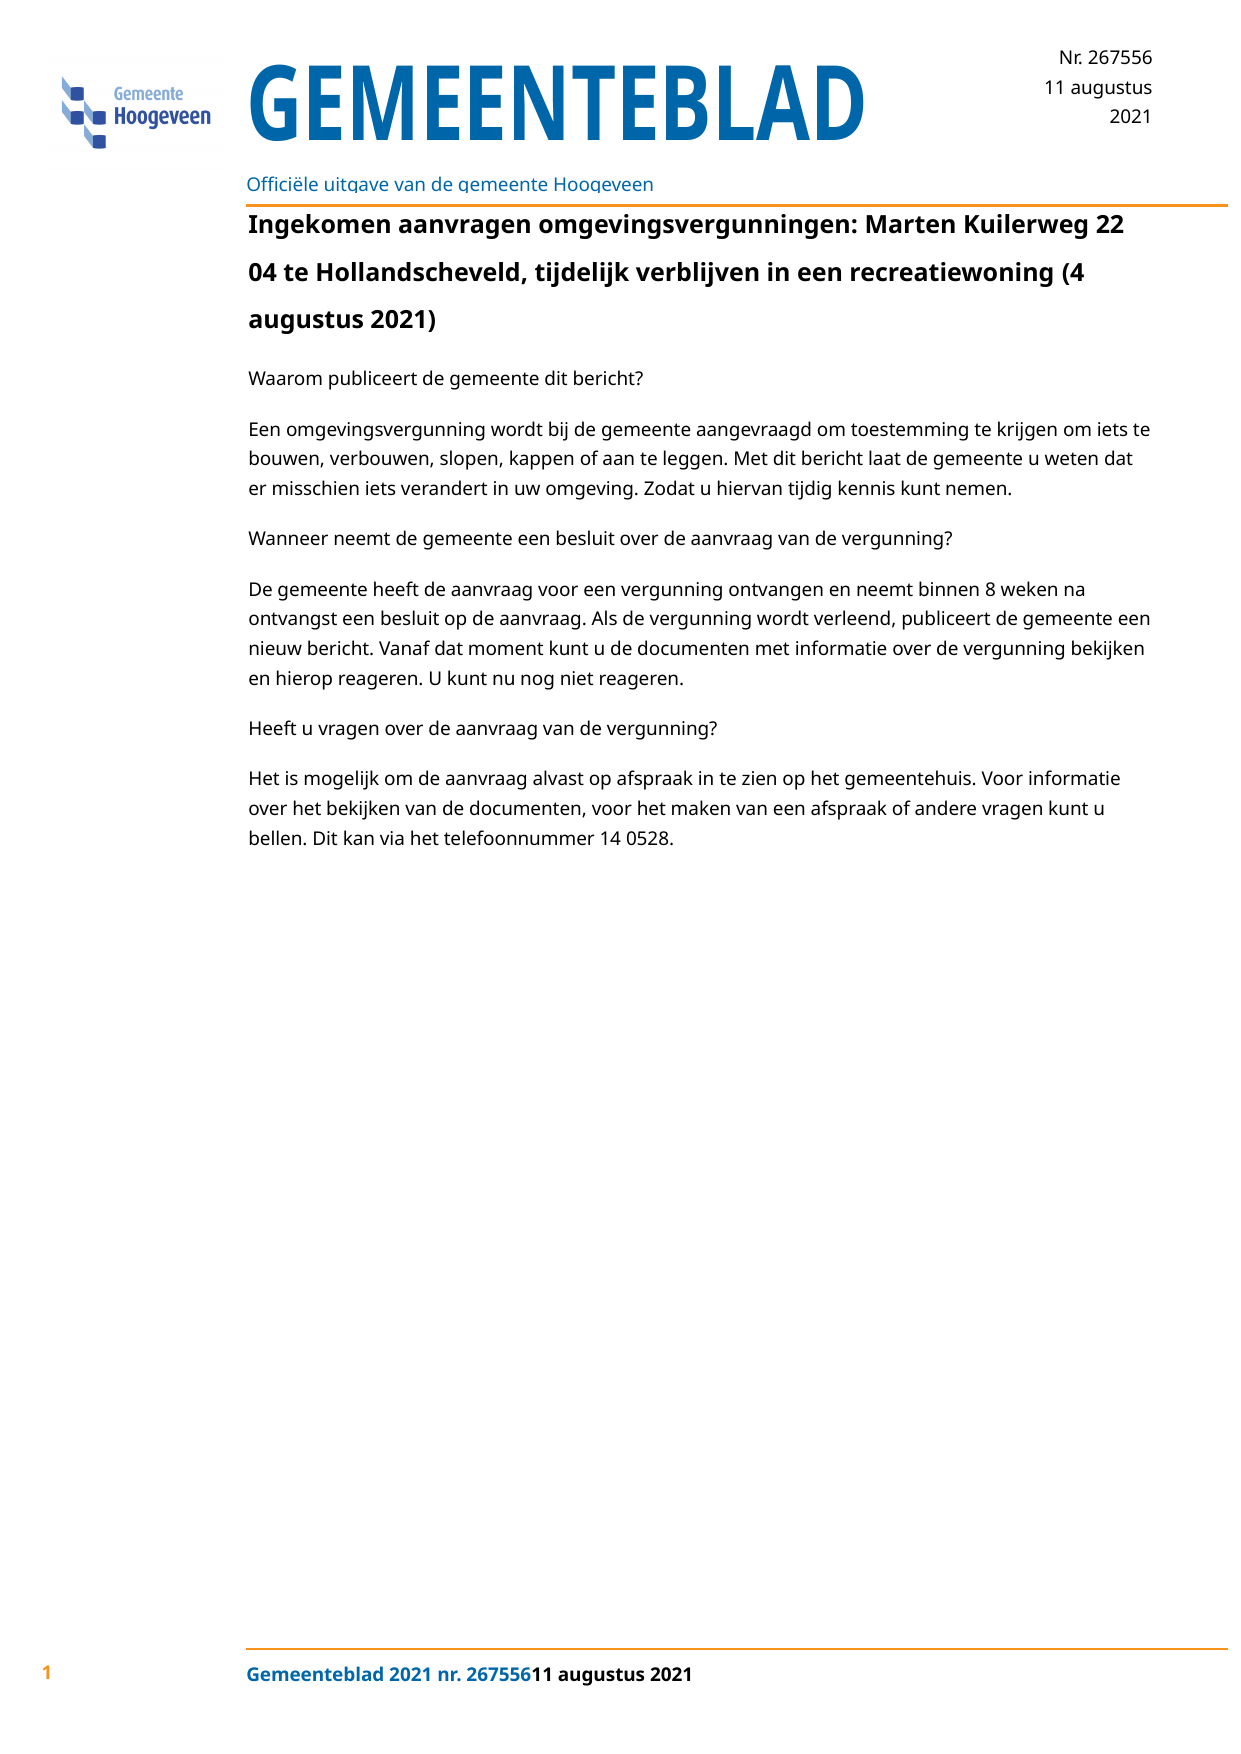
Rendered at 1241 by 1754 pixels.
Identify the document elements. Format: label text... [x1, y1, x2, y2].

picture [41, 47, 231, 172]
text Wanneer neemt de gemeente een besluit over de aanvraag van de vergunning? [248, 526, 1152, 551]
text Heeft u vragen over de aanvraag van de vergunning? [248, 715, 1152, 741]
text Het is mogelijk om de aanvraag alvast op afspraak in te zien op het gemeentehuis. Voor informatie over het bekijken van de documenten, voor het maken van een afspraak of andere vragen kunt u bellen. Dit kan via het telefoonnummer 14 0528. [248, 766, 1152, 850]
text Waarom publiceert de gemeente dit bericht? [248, 366, 1152, 391]
text Een omgevingsvergunning wordt bij de gemeente aangevraagd om toestemming te krijgen om iets te bouwen, verbouwen, slopen, kappen of aan te leggen. Met dit bericht laat de gemeente u weten dat er misschien iets verandert in uw omgeving. Zodat u hiervan tijdig kennis kunt nemen. [248, 416, 1152, 501]
text De gemeente heeft de aanvraag voor een vergunning ontvangen en neemt binnen 8 weken na ontvangst een besluit op de aanvraag. Als de vergunning wordt verleend, publiceert de gemeente een nieuw bericht. Vanaf dat moment kunt u de documenten met informatie over de vergunning bekijken en hierop reageren. U kunt nu nog niet reageren. [248, 576, 1152, 690]
text Ingekomen aanvragen omgevingsvergunningen: Marten Kuilerweg 22 04 te Hollandscheveld, tijdelijk verblijven in een recreatiewoning (4 augustus 2021) [248, 207, 1152, 336]
